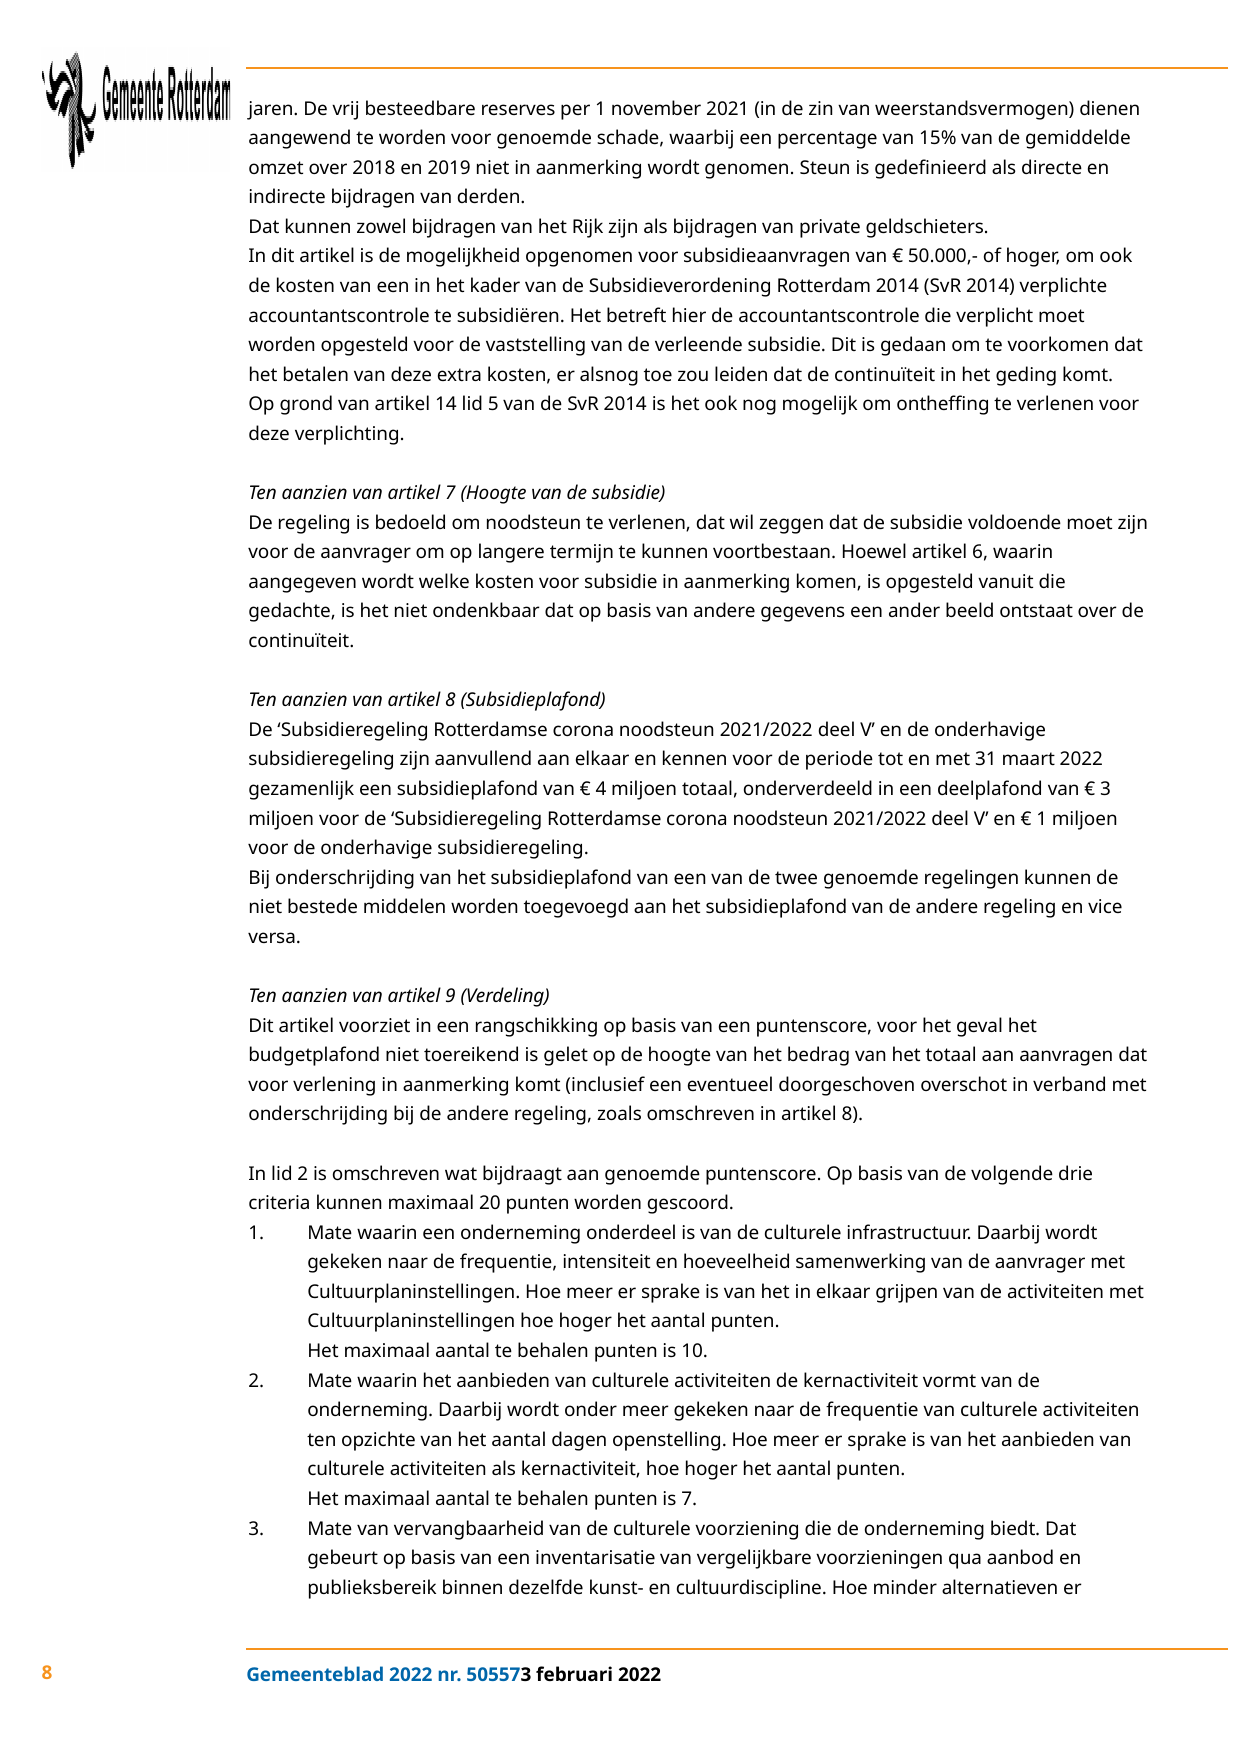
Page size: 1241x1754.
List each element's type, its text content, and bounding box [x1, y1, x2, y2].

list Mate waarin het aanbieden van culturele activiteiten de kernactiviteit vormt van de onderneming. Daarbij wordt onder meer gekeken naar de frequentie van culturele activiteiten ten opzichte van het aantal dagen openstelling. Hoe meer er sprake is van het aanbieden van culturele activiteiten als kernactiviteit, hoe hoger het aantal punten. [248, 1367, 1152, 1481]
text In lid 2 is omschreven wat bijdraagt aan genoemde puntenscore. Op basis van de volgende drie criteria kunnen maximaal 20 punten worden gescoord. [248, 1160, 1152, 1215]
text Dat kunnen zowel bijdragen van het Rijk zijn als bijdragen van private geldschieters. [248, 213, 1152, 239]
text De regeling is bedoeld om noodsteun te verlenen, dat wil zeggen dat de subsidie voldoende moet zijn voor de aanvrager om op langere termijn te kunnen voortbestaan. Hoewel artikel 6, waarin aangegeven wordt welke kosten voor subsidie in aanmerking komen, is opgesteld vanuit die gedachte, is het niet ondenkbaar dat op basis van andere gegevens een ander beeld ontstaat over de continuïteit. [248, 509, 1152, 653]
list Het maximaal aantal te behalen punten is 10. [248, 1337, 1152, 1363]
text Op grond van artikel 14 lid 5 van de SvR 2014 is het ook nog mogelijk om ontheffing te verlenen voor deze verplichting. [248, 391, 1152, 446]
picture [41, 47, 231, 172]
text Ten aanzien van artikel 9 (Verdeling) [248, 982, 1152, 1008]
text Dit artikel voorziet in een rangschikking op basis van een puntenscore, voor het geval het budgetplafond niet toereikend is gelet op de hoogte van het bedrag van het totaal aan aanvragen dat voor verlening in aanmerking komt (inclusief een eventueel doorgeschoven overschot in verband met onderschrijding bij de andere regeling, zoals omschreven in artikel 8). [248, 1012, 1152, 1126]
text In dit artikel is de mogelijkheid opgenomen voor subsidieaanvragen van € 50.000,- of hoger, om ook de kosten van een in het kader van de Subsidieverordening Rotterdam 2014 (SvR 2014) verplichte accountantscontrole te subsidiëren. Het betreft hier de accountantscontrole die verplicht moet worden opgesteld voor de vaststelling van de verleende subsidie. Dit is gedaan om te voorkomen dat het betalen van deze extra kosten, er alsnog toe zou leiden dat de continuïteit in het geding komt. [248, 243, 1152, 387]
list Mate waarin een onderneming onderdeel is van de culturele infrastructuur. Daarbij wordt gekeken naar de frequentie, intensiteit en hoeveelheid samenwerking van de aanvrager met Cultuurplaninstellingen. Hoe meer er sprake is van het in elkaar grijpen van de activiteiten met Cultuurplaninstellingen hoe hoger het aantal punten. [248, 1219, 1152, 1333]
list Het maximaal aantal te behalen punten is 7. [248, 1485, 1152, 1511]
text Bij onderschrijding van het subsidieplafond van een van de twee genoemde regelingen kunnen de niet bestede middelen worden toegevoegd aan het subsidieplafond van de andere regeling en vice versa. [248, 864, 1152, 949]
text De ‘Subsidieregeling Rotterdamse corona noodsteun 2021/2022 deel V’ en de onderhavige subsidieregeling zijn aanvullend aan elkaar en kennen voor de periode tot en met 31 maart 2022 gezamenlijk een subsidieplafond van € 4 miljoen totaal, onderverdeeld in een deelplafond van € 3 miljoen voor de ‘Subsidieregeling Rotterdamse corona noodsteun 2021/2022 deel V’ en € 1 miljoen voor de onderhavige subsidieregeling. [248, 716, 1152, 860]
text jaren. De vrij besteedbare reserves per 1 november 2021 (in de zin van weerstandsvermogen) dienen aangewend te worden voor genoemde schade, waarbij een percentage van 15% van de gemiddelde omzet over 2018 en 2019 niet in aanmerking wordt genomen. Steun is gedefinieerd als directe en indirecte bijdragen van derden. [248, 95, 1152, 209]
list Mate van vervangbaarheid van de culturele voorziening die de onderneming biedt. Dat gebeurt op basis van een inventarisatie van vergelijkbare voorzieningen qua aanbod en publieksbereik binnen dezelfde kunst- en cultuurdiscipline. Hoe minder alternatieven er [248, 1515, 1152, 1600]
text Ten aanzien van artikel 7 (Hoogte van de subsidie) [248, 479, 1152, 505]
text Ten aanzien van artikel 8 (Subsidieplafond) [248, 686, 1152, 712]
